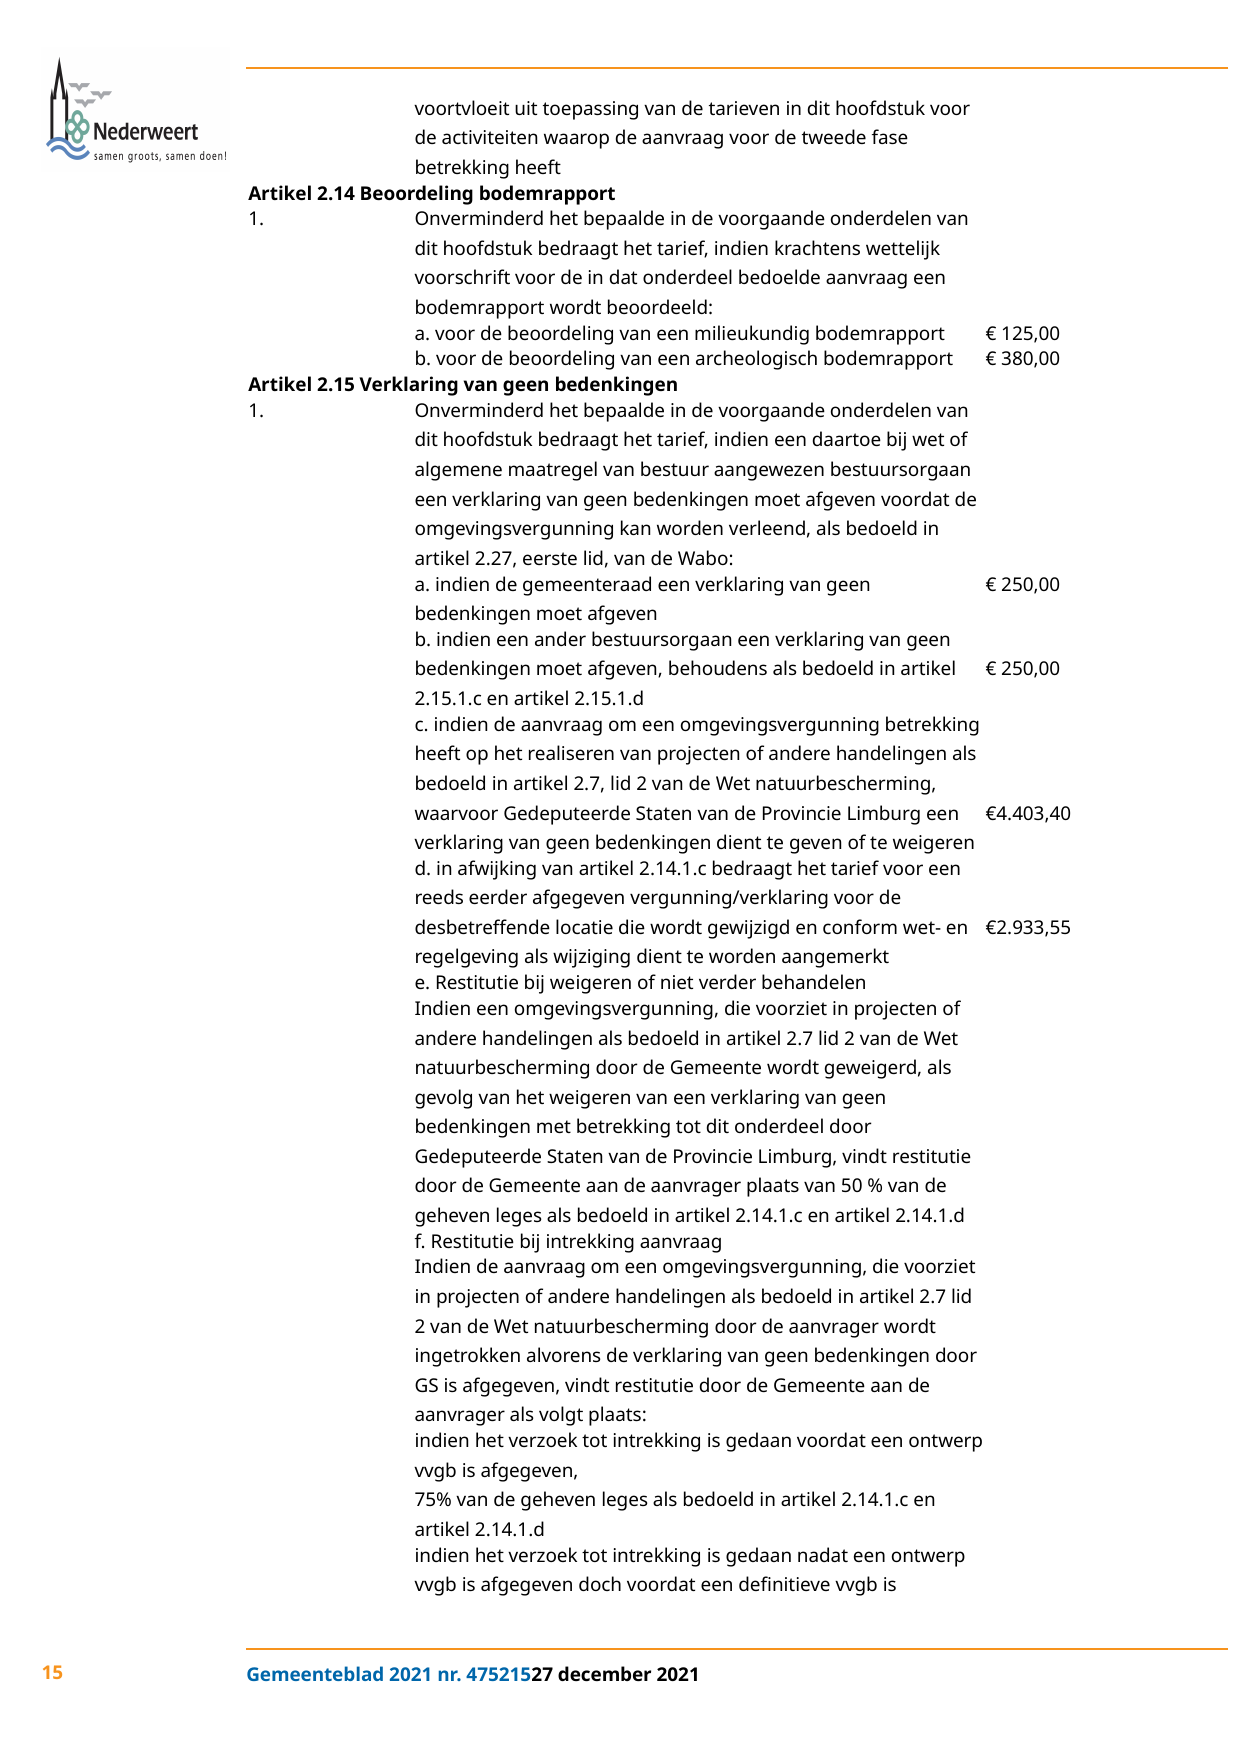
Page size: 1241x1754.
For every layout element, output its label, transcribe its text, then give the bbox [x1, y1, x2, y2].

table_cell a. indien de gemeenteraad een verklaring van geen bedenkingen moet afgeven [414, 571, 985, 626]
table_cell Onverminderd het bepaalde in de voorgaande onderdelen van dit hoofdstuk bedraagt het tarief, indien krachtens wettelijk voorschrift voor de in dat onderdeel bedoelde aanvraag een bodemrapport wordt beoordeeld: [414, 205, 985, 320]
table_cell [985, 970, 1152, 995]
table_cell [248, 1428, 414, 1542]
table_cell b. indien een ander bestuursorgaan een verklaring van geen bedenkingen moet afgeven, behoudens als bedoeld in artikel 2.15.1.c en artikel 2.15.1.d [414, 626, 985, 711]
table_cell € 250,00 [985, 571, 1152, 626]
table_cell € 125,00 [985, 320, 1152, 346]
table_cell [248, 1254, 414, 1427]
table_cell [985, 180, 1152, 205]
table_cell [248, 320, 414, 346]
table_cell 1. [248, 205, 414, 320]
picture [41, 47, 231, 172]
table_cell €4.403,40 [985, 711, 1152, 855]
table_cell [985, 397, 1152, 571]
table_cell [248, 346, 414, 371]
table_cell f. Restitutie bij intrekking aanvraag [414, 1228, 985, 1254]
table_cell € 380,00 [985, 346, 1152, 371]
table_cell [248, 711, 414, 855]
table_cell [248, 571, 414, 626]
table_cell d. in afwijking van artikel 2.14.1.c bedraagt het tarief voor een reeds eerder afgegeven vergunning/verklaring voor de desbetreffende locatie die wordt gewijzigd en conform wet- en regelgeving als wijziging dient te worden aangemerkt [414, 855, 985, 969]
table_cell a. voor de beoordeling van een milieukundig bodemrapport [414, 320, 985, 346]
table_cell [248, 626, 414, 711]
table_cell Artikel 2.14 Beoordeling bodemrapport [248, 180, 985, 205]
table_cell indien het verzoek tot intrekking is gedaan voordat een ontwerp vvgb is afgegeven, 75% van de geheven leges als bedoeld in artikel 2.14.1.c en artikel 2.14.1.d [414, 1428, 985, 1542]
table_cell c. indien de aanvraag om een omgevingsvergunning betrekking heeft op het realiseren van projecten of andere handelingen als bedoeld in artikel 2.7, lid 2 van de Wet natuurbescherming, waarvoor Gedeputeerde Staten van de Provincie Limburg een verklaring van geen bedenkingen dient te geven of te weigeren [414, 711, 985, 855]
table_cell [248, 970, 414, 995]
table_cell [248, 1542, 414, 1597]
table_cell Indien een omgevingsvergunning, die voorziet in projecten of andere handelingen als bedoeld in artikel 2.7 lid 2 van de Wet natuurbescherming door de Gemeente wordt geweigerd, als gevolg van het weigeren van een verklaring van geen bedenkingen met betrekking tot dit onderdeel door Gedeputeerde Staten van de Provincie Limburg, vindt restitutie door de Gemeente aan de aanvrager plaats van 50 % van de geheven leges als bedoeld in artikel 2.14.1.c en artikel 2.14.1.d [414, 995, 985, 1228]
table_cell 1. [248, 397, 414, 571]
table_cell [248, 95, 414, 180]
table_cell [248, 995, 414, 1228]
table_cell [985, 95, 1152, 180]
table_cell [985, 1542, 1152, 1597]
table_cell [248, 1228, 414, 1254]
table_cell €2.933,55 [985, 855, 1152, 969]
table_cell [985, 1428, 1152, 1542]
table_cell Onverminderd het bepaalde in de voorgaande onderdelen van dit hoofdstuk bedraagt het tarief, indien een daartoe bij wet of algemene maatregel van bestuur aangewezen bestuursorgaan een verklaring van geen bedenkingen moet afgeven voordat de omgevingsvergunning kan worden verleend, als bedoeld in artikel 2.27, eerste lid, van de Wabo: [414, 397, 985, 571]
table_cell voortvloeit uit toepassing van de tarieven in dit hoofdstuk voor de activiteiten waarop de aanvraag voor de tweede fase betrekking heeft [414, 95, 985, 180]
table_cell Artikel 2.15 Verklaring van geen bedenkingen [248, 371, 985, 397]
table_cell [985, 995, 1152, 1228]
table_cell b. voor de beoordeling van een archeologisch bodemrapport [414, 346, 985, 371]
table_cell € 250,00 [985, 626, 1152, 711]
table_cell [248, 855, 414, 969]
table_cell [985, 1254, 1152, 1427]
table_cell [985, 1228, 1152, 1254]
table_cell Indien de aanvraag om een omgevingsvergunning, die voorziet in projecten of andere handelingen als bedoeld in artikel 2.7 lid 2 van de Wet natuurbescherming door de aanvrager wordt ingetrokken alvorens de verklaring van geen bedenkingen door GS is afgegeven, vindt restitutie door de Gemeente aan de aanvrager als volgt plaats: [414, 1254, 985, 1427]
table_cell [985, 371, 1152, 397]
table_cell indien het verzoek tot intrekking is gedaan nadat een ontwerp vvgb is afgegeven doch voordat een definitieve vvgb is [414, 1542, 985, 1597]
table_cell [985, 205, 1152, 320]
table_cell e. Restitutie bij weigeren of niet verder behandelen [414, 970, 985, 995]
